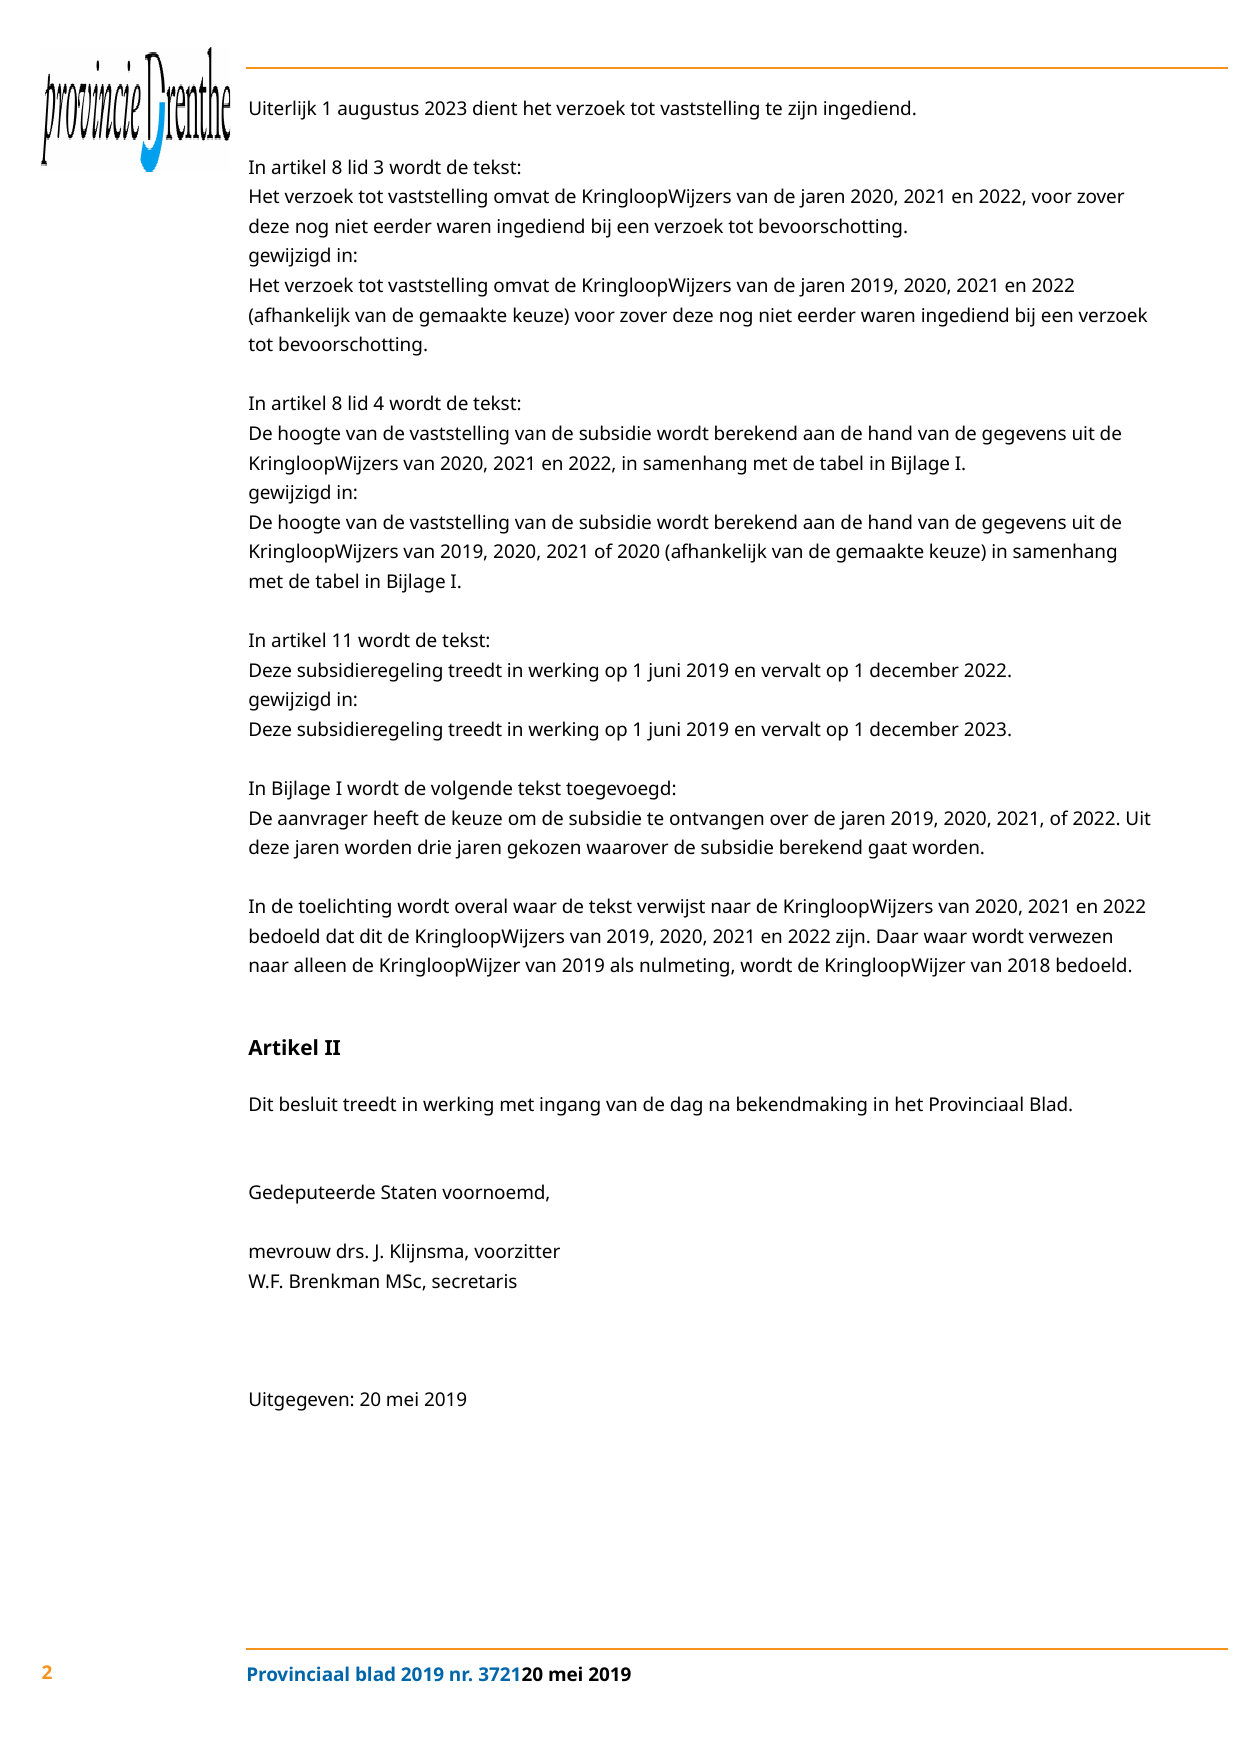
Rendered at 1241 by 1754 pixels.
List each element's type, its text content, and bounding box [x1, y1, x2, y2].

text De aanvrager heeft de keuze om de subsidie te ontvangen over de jaren 2019, 2020, 2021, of 2022. Uit deze jaren worden drie jaren gekozen waarover de subsidie berekend gaat worden. [248, 805, 1152, 860]
text In artikel 11 wordt de tekst: [248, 627, 1152, 653]
text In artikel 8 lid 4 wordt de tekst: [248, 391, 1152, 416]
text Artikel II [248, 1033, 1152, 1061]
text W.F. Brenkman MSc, secretaris [248, 1268, 1152, 1294]
text In artikel 8 lid 3 wordt de tekst: [248, 154, 1152, 180]
text gewijzigd in: [248, 686, 1152, 712]
text De hoogte van de vaststelling van de subsidie wordt berekend aan de hand van de gegevens uit de KringloopWijzers van 2019, 2020, 2021 of 2020 (afhankelijk van de gemaakte keuze) in samenhang met de tabel in Bijlage I. [248, 509, 1152, 594]
text gewijzigd in: [248, 479, 1152, 505]
text gewijzigd in: [248, 243, 1152, 268]
text Uitgegeven: 20 mei 2019 [248, 1387, 1152, 1412]
picture [41, 47, 231, 172]
text Gedeputeerde Staten voornoemd, [248, 1179, 1152, 1205]
text Het verzoek tot vaststelling omvat de KringloopWijzers van de jaren 2019, 2020, 2021 en 2022 (afhankelijk van de gemaakte keuze) voor zover deze nog niet eerder waren ingediend bij een verzoek tot bevoorschotting. [248, 272, 1152, 357]
text Dit besluit treedt in werking met ingang van de dag na bekendmaking in het Provinciaal Blad. [248, 1091, 1152, 1116]
text Deze subsidieregeling treedt in werking op 1 juni 2019 en vervalt op 1 december 2022. [248, 657, 1152, 683]
text Het verzoek tot vaststelling omvat de KringloopWijzers van de jaren 2020, 2021 en 2022, voor zover deze nog niet eerder waren ingediend bij een verzoek tot bevoorschotting. [248, 183, 1152, 239]
text Deze subsidieregeling treedt in werking op 1 juni 2019 en vervalt op 1 december 2023. [248, 716, 1152, 742]
text De hoogte van de vaststelling van de subsidie wordt berekend aan de hand van de gegevens uit de KringloopWijzers van 2020, 2021 en 2022, in samenhang met de tabel in Bijlage I. [248, 420, 1152, 476]
text Uiterlijk 1 augustus 2023 dient het verzoek tot vaststelling te zijn ingediend. [248, 95, 1152, 121]
text In Bijlage I wordt de volgende tekst toegevoegd: [248, 775, 1152, 801]
text mevrouw drs. J. Klijnsma, voorzitter [248, 1239, 1152, 1264]
text In de toelichting wordt overal waar de tekst verwijst naar de KringloopWijzers van 2020, 2021 en 2022 bedoeld dat dit de KringloopWijzers van 2019, 2020, 2021 en 2022 zijn. Daar waar wordt verwezen naar alleen de KringloopWijzer van 2019 als nulmeting, wordt de KringloopWijzer van 2018 bedoeld. [248, 893, 1152, 978]
